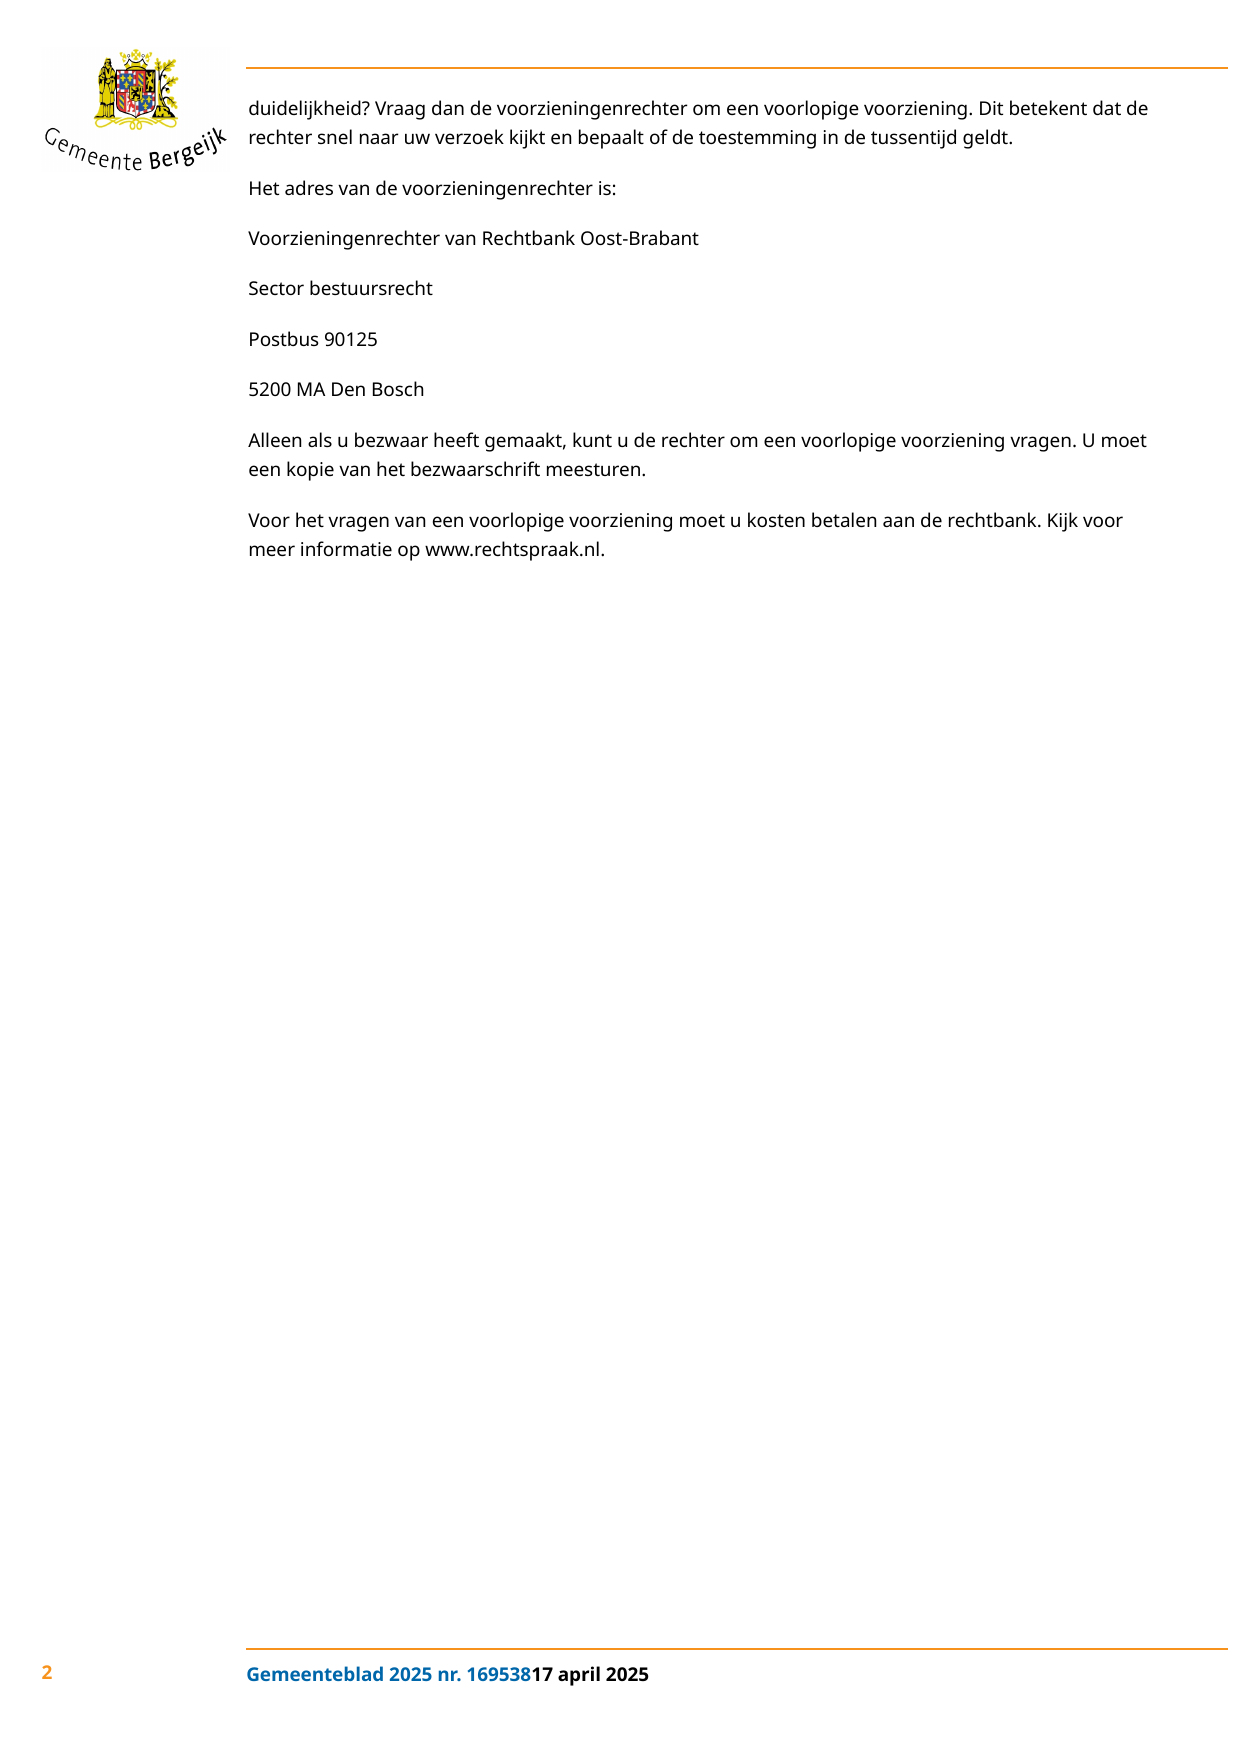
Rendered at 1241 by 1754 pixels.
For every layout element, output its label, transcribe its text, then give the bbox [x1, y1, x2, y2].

text Sector bestuursrecht [248, 276, 1152, 301]
text 5200 MA Den Bosch [248, 376, 1152, 402]
text Alleen als u bezwaar heeft gemaakt, kunt u de rechter om een voorlopige voorziening vragen. U moet een kopie van het bezwaarschrift meesturen. [248, 427, 1152, 482]
text Postbus 90125 [248, 326, 1152, 352]
text duidelijkheid? Vraag dan de voorzieningenrechter om een voorlopige voorziening. Dit betekent dat de rechter snel naar uw verzoek kijkt en bepaalt of de toestemming in de tussentijd geldt. [248, 95, 1152, 150]
text Het adres van de voorzieningenrechter is: [248, 175, 1152, 201]
text Voorzieningenrechter van Rechtbank Oost-Brabant [248, 225, 1152, 251]
picture [41, 47, 231, 172]
text Voor het vragen van een voorlopige voorziening moet u kosten betalen aan de rechtbank. Kijk voor meer informatie op www.rechtspraak.nl. [248, 507, 1152, 562]
